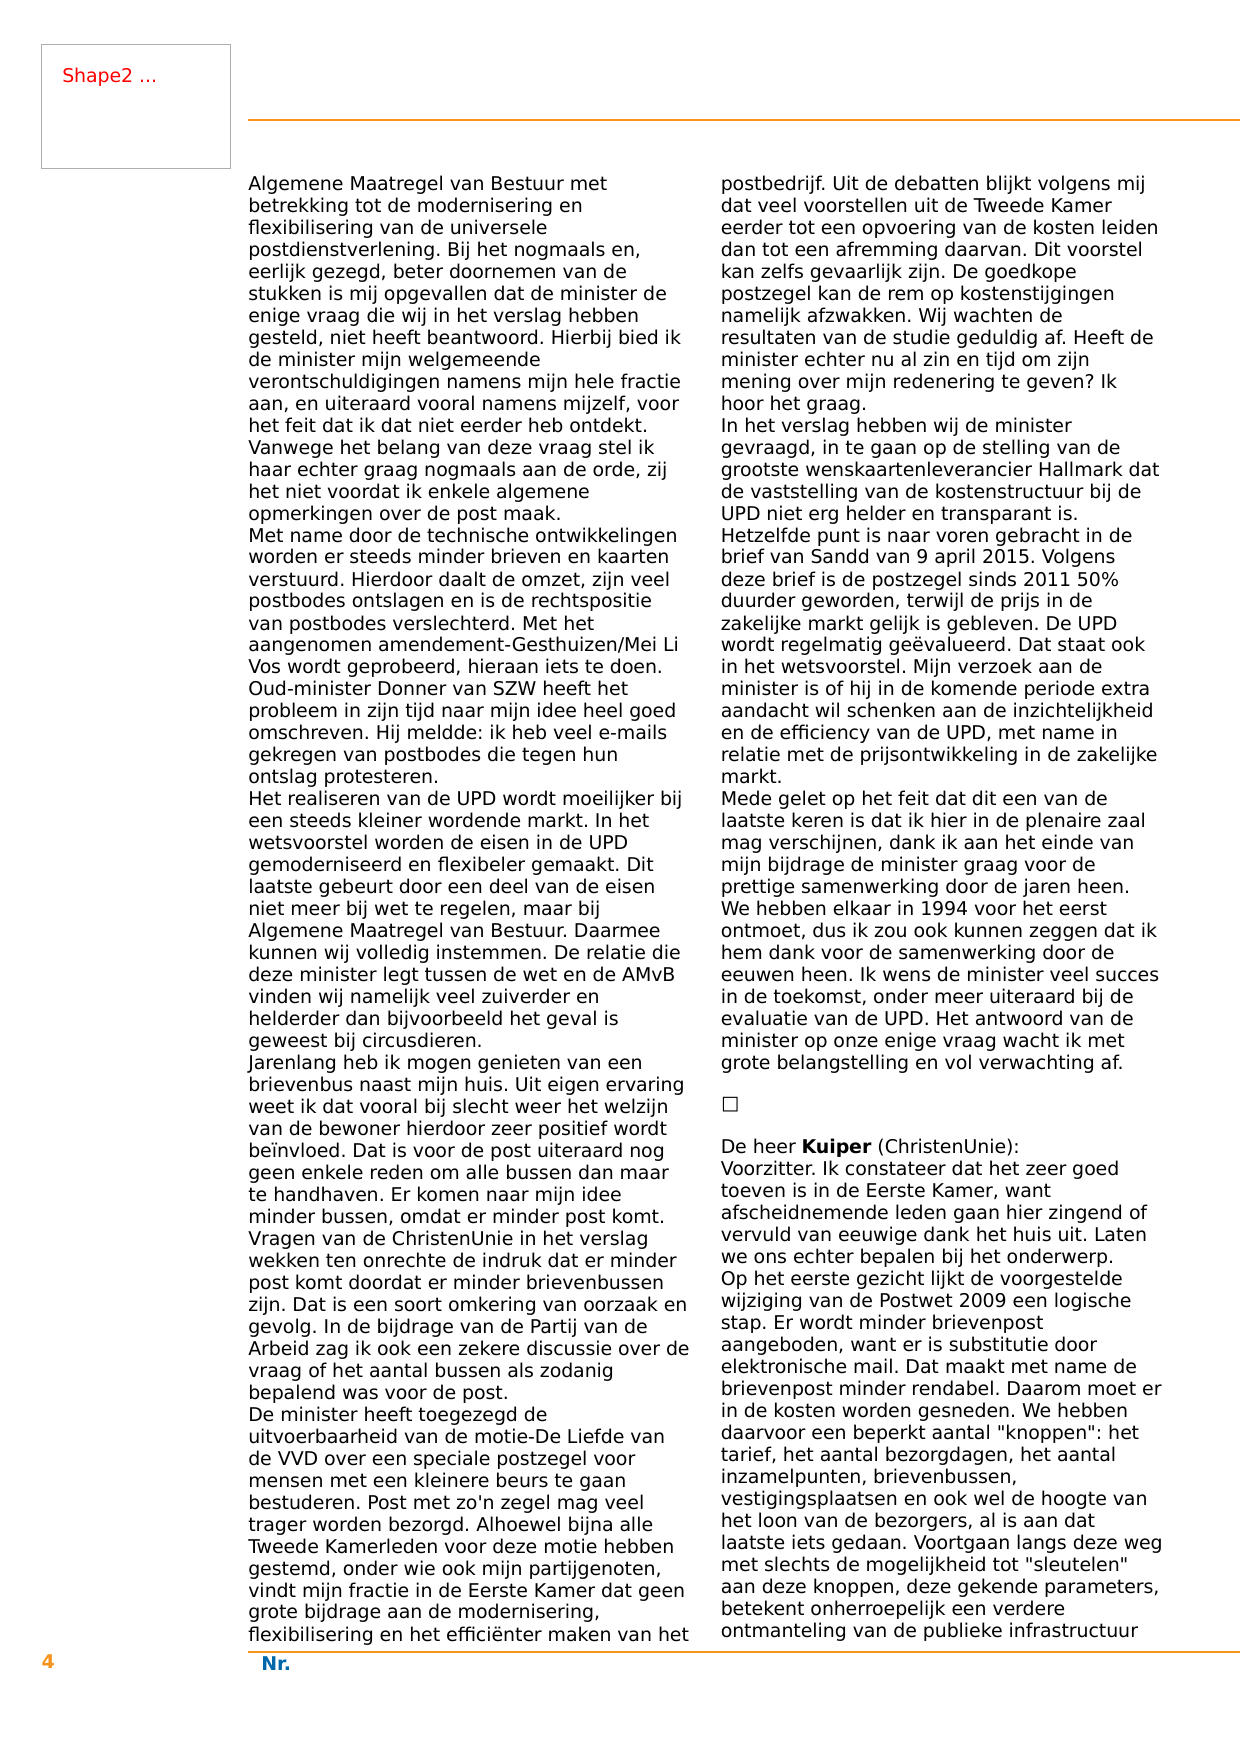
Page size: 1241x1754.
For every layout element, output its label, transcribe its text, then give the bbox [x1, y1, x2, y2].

text Jarenlang heb ik mogen genieten van een brievenbus naast mijn huis. Uit eigen ervaring weet ik dat vooral bij slecht weer het welzijn van de bewoner hierdoor zeer positief wordt beïnvloed. Dat is voor de post uiteraard nog geen enkele reden om alle bussen dan maar te handhaven. Er komen naar mijn idee minder bussen, omdat er minder post komt. [248, 1052, 691, 1228]
text In het verslag hebben wij de minister gevraagd, in te gaan op de stelling van de grootste wenskaartenleverancier Hallmark dat de vaststelling van de kostenstructuur bij de UPD niet erg helder en transparant is. Hetzelfde punt is naar voren gebracht in de brief van Sandd van 9 april 2015. Volgens deze brief is de postzegel sinds 2011 50% duurder geworden, terwijl de prijs in de zakelijke markt gelijk is gebleven. De UPD wordt regelmatig geëvalueerd. Dat staat ook in het wetsvoorstel. Mijn verzoek aan de minister is of hij in de komende periode extra aandacht wil schenken aan de inzichtelijkheid en de efficiency van de UPD, met name in relatie met de prijsontwikkeling in de zakelijke markt. [721, 414, 1163, 788]
text De heer Kuiper (ChristenUnie): [721, 1136, 1163, 1158]
text Op het eerste gezicht lijkt de voorgestelde wijziging van de Postwet 2009 een logische stap. Er wordt minder brievenpost aangeboden, want er is substitutie door elektronische mail. Dat maakt met name de brievenpost minder rendabel. Daarom moet er in de kosten worden gesneden. We hebben daarvoor een beperkt aantal "knoppen": het tarief, het aantal bezorgdagen, het aantal inzamelpunten, brievenbussen, vestigingsplaatsen en ook wel de hoogte van het loon van de bezorgers, al is aan dat laatste iets gedaan. Voortgaan langs deze weg met slechts de mogelijkheid tot "sleutelen" aan deze knoppen, deze gekende parameters, betekent onherroepelijk een verdere ontmanteling van de publieke infrastructuur [721, 1268, 1163, 1641]
text postbedrijf. Uit de debatten blijkt volgens mij dat veel voorstellen uit de Tweede Kamer eerder tot een opvoering van de kosten leiden dan tot een afremming daarvan. Dit voorstel kan zelfs gevaarlijk zijn. De goedkope postzegel kan de rem op kostenstijgingen namelijk afzwakken. Wij wachten de resultaten van de studie geduldig af. Heeft de minister echter nu al zin en tijd om zijn mening over mijn redenering te geven? Ik hoor het graag. [721, 173, 1163, 414]
text ⬜ [721, 1094, 1163, 1116]
text Het realiseren van de UPD wordt moeilijker bij een steeds kleiner wordende markt. In het wetsvoorstel worden de eisen in de UPD gemoderniseerd en flexibeler gemaakt. Dit laatste gebeurt door een deel van de eisen niet meer bij wet te regelen, maar bij Algemene Maatregel van Bestuur. Daarmee kunnen wij volledig instemmen. De relatie die deze minister legt tussen de wet en de AMvB vinden wij namelijk veel zuiverder en helderder dan bijvoorbeeld het geval is geweest bij circusdieren. [248, 788, 691, 1052]
text Algemene Maatregel van Bestuur met betrekking tot de modernisering en flexibilisering van de universele postdienstverlening. Bij het nogmaals en, eerlijk gezegd, beter doornemen van de stukken is mij opgevallen dat de minister de enige vraag die wij in het verslag hebben gesteld, niet heeft beantwoord. Hierbij bied ik de minister mijn welgemeende verontschuldigingen namens mijn hele fractie aan, en uiteraard vooral namens mijzelf, voor het feit dat ik dat niet eerder heb ontdekt. Vanwege het belang van deze vraag stel ik haar echter graag nogmaals aan de orde, zij het niet voordat ik enkele algemene opmerkingen over de post maak. [248, 173, 691, 524]
text Mede gelet op het feit dat dit een van de laatste keren is dat ik hier in de plenaire zaal mag verschijnen, dank ik aan het einde van mijn bijdrage de minister graag voor de prettige samenwerking door de jaren heen. We hebben elkaar in 1994 voor het eerst ontmoet, dus ik zou ook kunnen zeggen dat ik hem dank voor de samenwerking door de eeuwen heen. Ik wens de minister veel succes in de toekomst, onder meer uiteraard bij de evaluatie van de UPD. Het antwoord van de minister op onze enige vraag wacht ik met grote belangstelling en vol verwachting af. [721, 788, 1163, 1074]
text Met name door de technische ontwikkelingen worden er steeds minder brieven en kaarten verstuurd. Hierdoor daalt de omzet, zijn veel postbodes ontslagen en is de rechtspositie van postbodes verslechterd. Met het aangenomen amendement-Gesthuizen/Mei Li Vos wordt geprobeerd, hieraan iets te doen. Oud-minister Donner van SZW heeft het probleem in zijn tijd naar mijn idee heel goed omschreven. Hij meldde: ik heb veel e-mails gekregen van postbodes die tegen hun ontslag protesteren. [248, 524, 691, 788]
text Voorzitter. Ik constateer dat het zeer goed toeven is in de Eerste Kamer, want afscheidnemende leden gaan hier zingend of vervuld van eeuwige dank het huis uit. Laten we ons echter bepalen bij het onderwerp. [721, 1158, 1163, 1268]
text De minister heeft toegezegd de uitvoerbaarheid van de motie-De Liefde van de VVD over een speciale postzegel voor mensen met een kleinere beurs te gaan bestuderen. Post met zo'n zegel mag veel trager worden bezorgd. Alhoewel bijna alle Tweede Kamerleden voor deze motie hebben gestemd, onder wie ook mijn partijgenoten, vindt mijn fractie in de Eerste Kamer dat geen grote bijdrage aan de modernisering, flexibilisering en het efficiënter maken van het [248, 1404, 691, 1645]
text Vragen van de ChristenUnie in het verslag wekken ten onrechte de indruk dat er minder post komt doordat er minder brievenbussen zijn. Dat is een soort omkering van oorzaak en gevolg. In de bijdrage van de Partij van de Arbeid zag ik ook een zekere discussie over de vraag of het aantal bussen als zodanig bepalend was voor de post. [248, 1228, 691, 1404]
